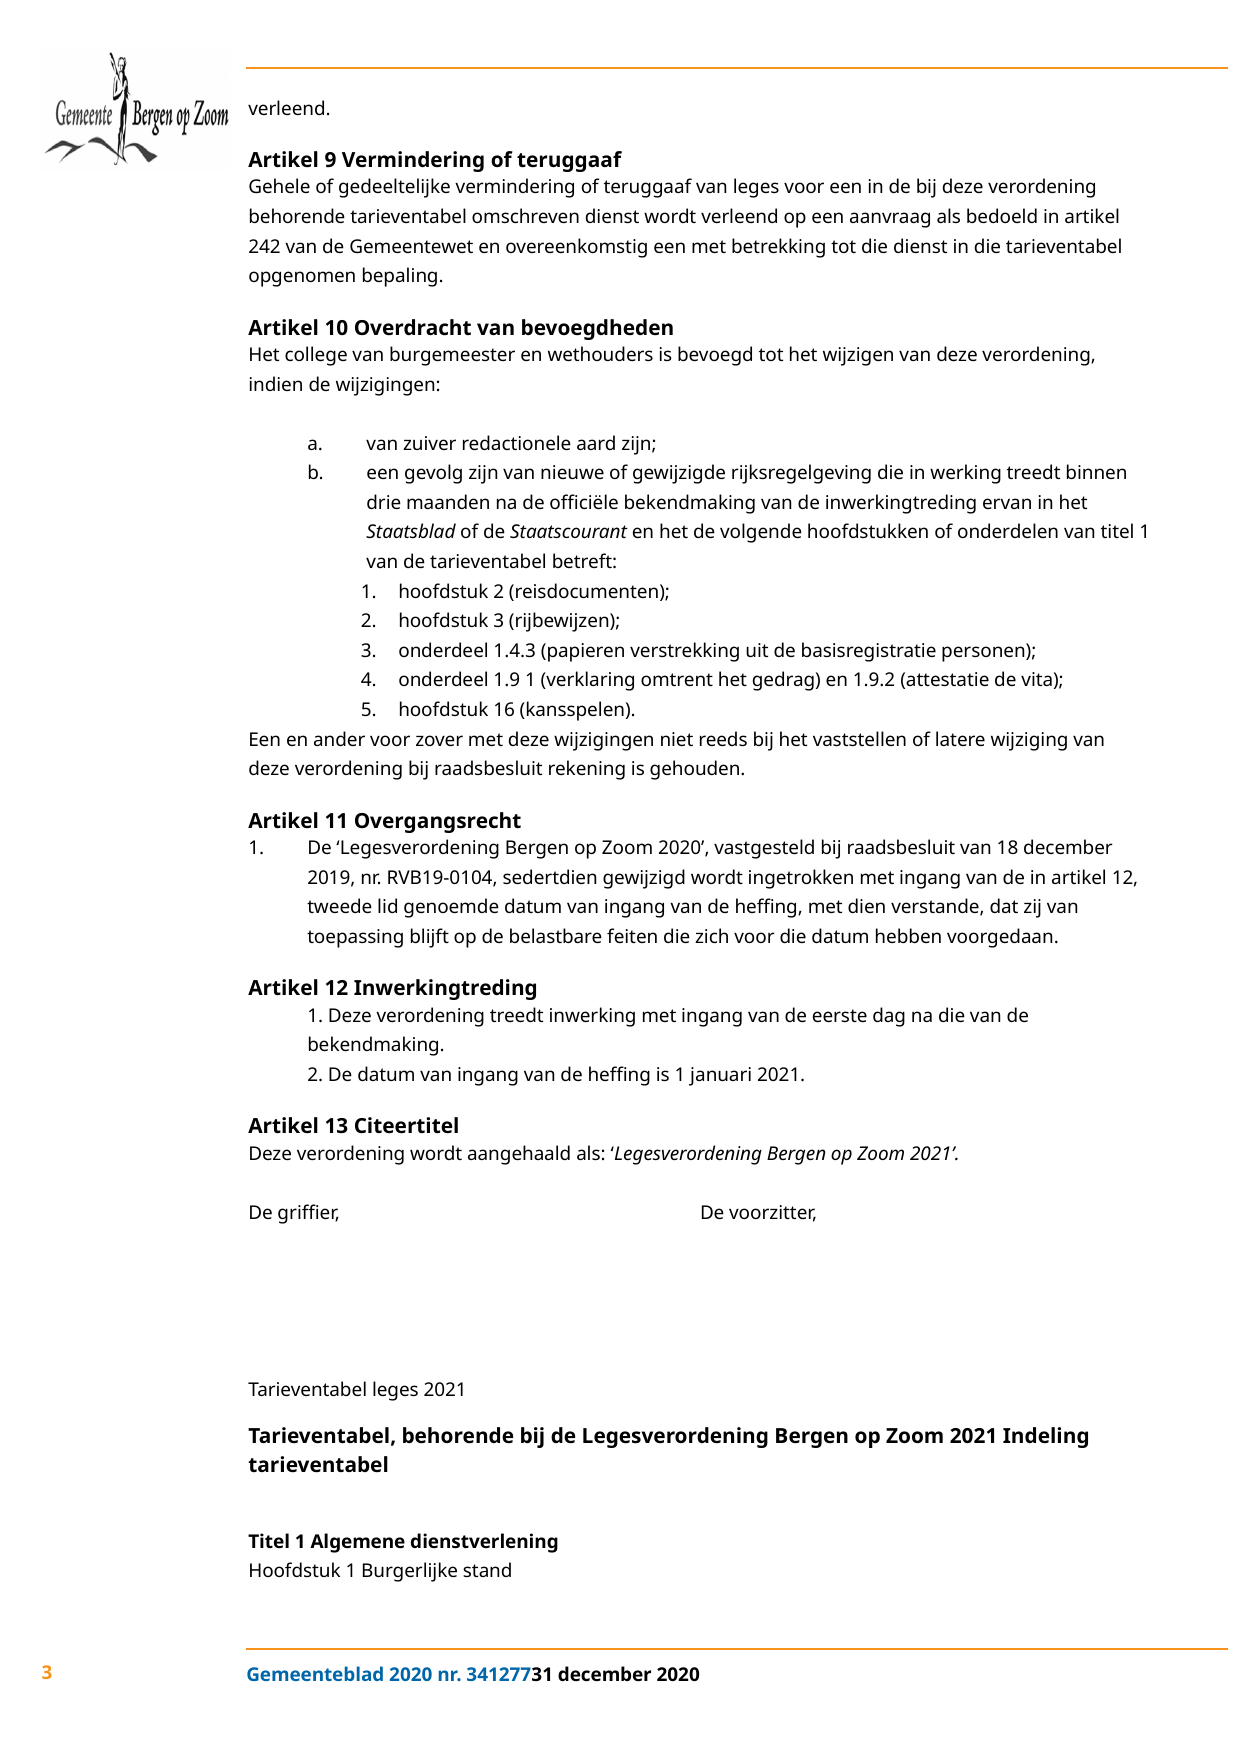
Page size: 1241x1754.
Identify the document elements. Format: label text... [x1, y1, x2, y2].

picture [41, 47, 231, 172]
text Artikel 13 Citeertitel [248, 1111, 1152, 1140]
list De ‘Legesverordening Bergen op Zoom 2020’, vastgesteld bij raadsbesluit van 18 december 2019, nr. RVB19-0104, sedertdien gewijzigd wordt ingetrokken met ingang van de in artikel 12, tweede lid genoemde datum van ingang van de heffing, met dien verstande, dat zij van toepassing blijft op de belastbare feiten die zich voor die datum hebben voorgedaan. [248, 834, 1152, 949]
list 1. Deze verordening treedt inwerking met ingang van de eerste dag na die van de bekendmaking. [248, 1002, 1152, 1057]
table_header De griffier, [248, 1199, 700, 1225]
text Een en ander voor zover met deze wijzigingen niet reeds bij het vaststellen of latere wijziging van deze verordening bij raadsbesluit rekening is gehouden. [248, 726, 1152, 781]
text Artikel 11 Overgangsrecht [248, 806, 1152, 834]
text verleend. [248, 95, 1152, 121]
text Titel 1 Algemene dienstverlening [248, 1528, 1152, 1553]
text Het college van burgemeester en wethouders is bevoegd tot het wijzigen van deze verordening, indien de wijzigingen: [248, 341, 1152, 397]
list hoofdstuk 3 (rijbewijzen); [361, 607, 1152, 633]
list onderdeel 1.9 1 (verklaring omtrent het gedrag) en 1.9.2 (attestatie de vita); [361, 667, 1152, 692]
text Tarieventabel leges 2021 [248, 1376, 1152, 1402]
list 2. De datum van ingang van de heffing is 1 januari 2021. [248, 1061, 1152, 1087]
list een gevolg zijn van nieuwe of gewijzigde rijksregelgeving die in werking treedt binnen drie maanden na de officiële bekendmaking van de inwerkingtreding ervan in het Staatsblad of de Staatscourant en het de volgende hoofdstukken of onderdelen van titel 1 van de tarieventabel betreft: [307, 459, 1152, 574]
text Tarieventabel, behorende bij de Legesverordening Bergen op Zoom 2021 Indeling tarieventabel [248, 1422, 1152, 1478]
list onderdeel 1.4.3 (papieren verstrekking uit de basisregistratie personen); [361, 637, 1152, 663]
text Deze verordening wordt aangehaald als: ‘Legesverordening Bergen op Zoom 2021’. [248, 1140, 1152, 1166]
list hoofdstuk 2 (reisdocumenten); [361, 578, 1152, 604]
text Gehele of gedeeltelijke vermindering of teruggaaf van leges voor een in de bij deze verordening behorende tarieventabel omschreven dienst wordt verleend op een aanvraag als bedoeld in artikel 242 van de Gemeentewet en overeenkomstig een met betrekking tot die dienst in die tarieventabel opgenomen bepaling. [248, 174, 1152, 288]
list hoofdstuk 16 (kansspelen). [361, 696, 1152, 722]
table_header De voorzitter, [700, 1199, 1152, 1225]
text Artikel 10 Overdracht van bevoegdheden [248, 313, 1152, 341]
text Artikel 12 Inwerkingtreding [248, 973, 1152, 1002]
text Hoofdstuk 1 Burgerlijke stand [248, 1557, 1152, 1583]
list van zuiver redactionele aard zijn; [307, 430, 1152, 456]
text Artikel 9 Vermindering of teruggaaf [248, 145, 1152, 174]
